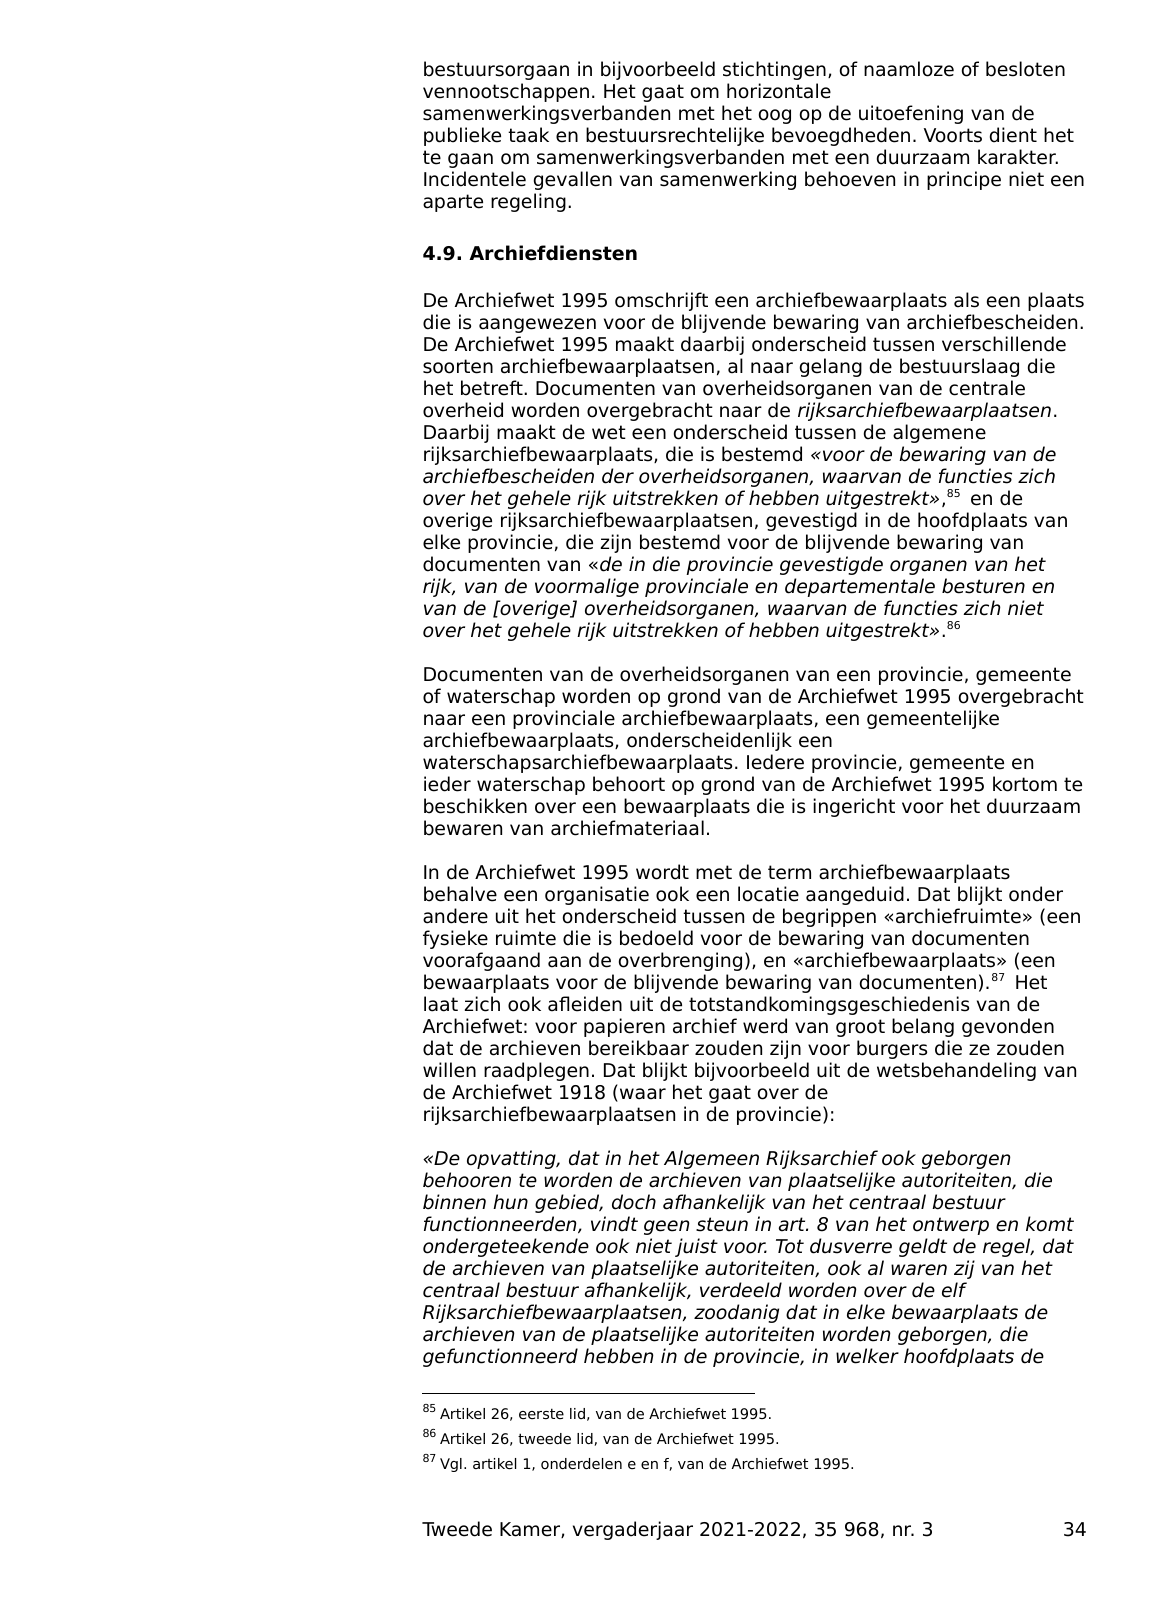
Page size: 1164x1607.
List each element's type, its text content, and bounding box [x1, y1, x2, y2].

subtitle 4.9. Archiefdiensten [422, 243, 1087, 265]
text Vgl. artikel 1, onderdelen e en f, van de Archiefwet 1995. [422, 1452, 1087, 1474]
text «De opvatting, dat in het Algemeen Rijksarchief ook geborgen behooren te worden de archieven van plaatselijke autoriteiten, die binnen hun gebied, doch afhankelijk van het centraal bestuur functionneerden, vindt geen steun in art. 8 van het ontwerp en komt ondergeteekende ook niet juist voor. Tot dusverre geldt de regel, dat de archieven van plaatselijke autoriteiten, ook al waren zij van het centraal bestuur afhankelijk, verdeeld worden over de elf Rijksarchiefbewaarplaatsen, zoodanig dat in elke bewaarplaats de archieven van de plaatselijke autoriteiten worden geborgen, die gefunctionneerd hebben in de provincie, in welker hoofdplaats de [422, 1148, 1087, 1367]
text De Archiefwet 1995 omschrijft een archiefbewaarplaats als een plaats die is aangewezen voor de blijvende bewaring van archiefbescheiden. De Archiefwet 1995 maakt daarbij onderscheid tussen verschillende soorten archiefbewaarplaatsen, al naar gelang de bestuurslaag die het betreft. Documenten van overheidsorganen van de centrale overheid worden overgebracht naar de rijksarchiefbewaarplaatsen. Daarbij maakt de wet een onderscheid tussen de algemene rijksarchiefbewaarplaats, die is bestemd «voor de bewaring van de archiefbescheiden der overheidsorganen, waarvan de functies zich over het gehele rijk uitstrekken of hebben uitgestrekt», en de overige rijksarchiefbewaarplaatsen, gevestigd in de hoofdplaats van elke provincie, die zijn bestemd voor de blijvende bewaring van documenten van «de in die provincie gevestigde organen van het rijk, van de voormalige provinciale en departementale besturen en van de [overige] overheidsorganen, waarvan de functies zich niet over het gehele rijk uitstrekken of hebben uitgestrekt». [422, 290, 1087, 642]
text Documenten van de overheidsorganen van een provincie, gemeente of waterschap worden op grond van de Archiefwet 1995 overgebracht naar een provinciale archiefbewaarplaats, een gemeentelijke archiefbewaarplaats, onderscheidenlijk een waterschapsarchiefbewaarplaats. Iedere provincie, gemeente en ieder waterschap behoort op grond van de Archiefwet 1995 kortom te beschikken over een bewaarplaats die is ingericht voor het duurzaam bewaren van archiefmateriaal. [422, 664, 1087, 839]
text Artikel 26, tweede lid, van de Archiefwet 1995. [422, 1427, 1087, 1449]
text In de Archiefwet 1995 wordt met de term archiefbewaarplaats behalve een organisatie ook een locatie aangeduid. Dat blijkt onder andere uit het onderscheid tussen de begrippen «archiefruimte» (een fysieke ruimte die is bedoeld voor de bewaring van documenten voorafgaand aan de overbrenging), en «archiefbewaarplaats» (een bewaarplaats voor de blijvende bewaring van documenten). Het laat zich ook afleiden uit de totstandkomingsgeschiedenis van de Archiefwet: voor papieren archief werd van groot belang gevonden dat de archieven bereikbaar zouden zijn voor burgers die ze zouden willen raadplegen. Dat blijkt bijvoorbeeld uit de wetsbehandeling van de Archiefwet 1918 (waar het gaat over de rijksarchiefbewaarplaatsen in de provincie): [422, 862, 1087, 1126]
text bestuursorgaan in bijvoorbeeld stichtingen, of naamloze of besloten vennootschappen. Het gaat om horizontale samenwerkingsverbanden met het oog op de uitoefening van de publieke taak en bestuursrechtelijke bevoegdheden. Voorts dient het te gaan om samenwerkingsverbanden met een duurzaam karakter. Incidentele gevallen van samenwerking behoeven in principe niet een aparte regeling. [422, 59, 1087, 213]
text Artikel 26, eerste lid, van de Archiefwet 1995. [422, 1402, 1087, 1424]
